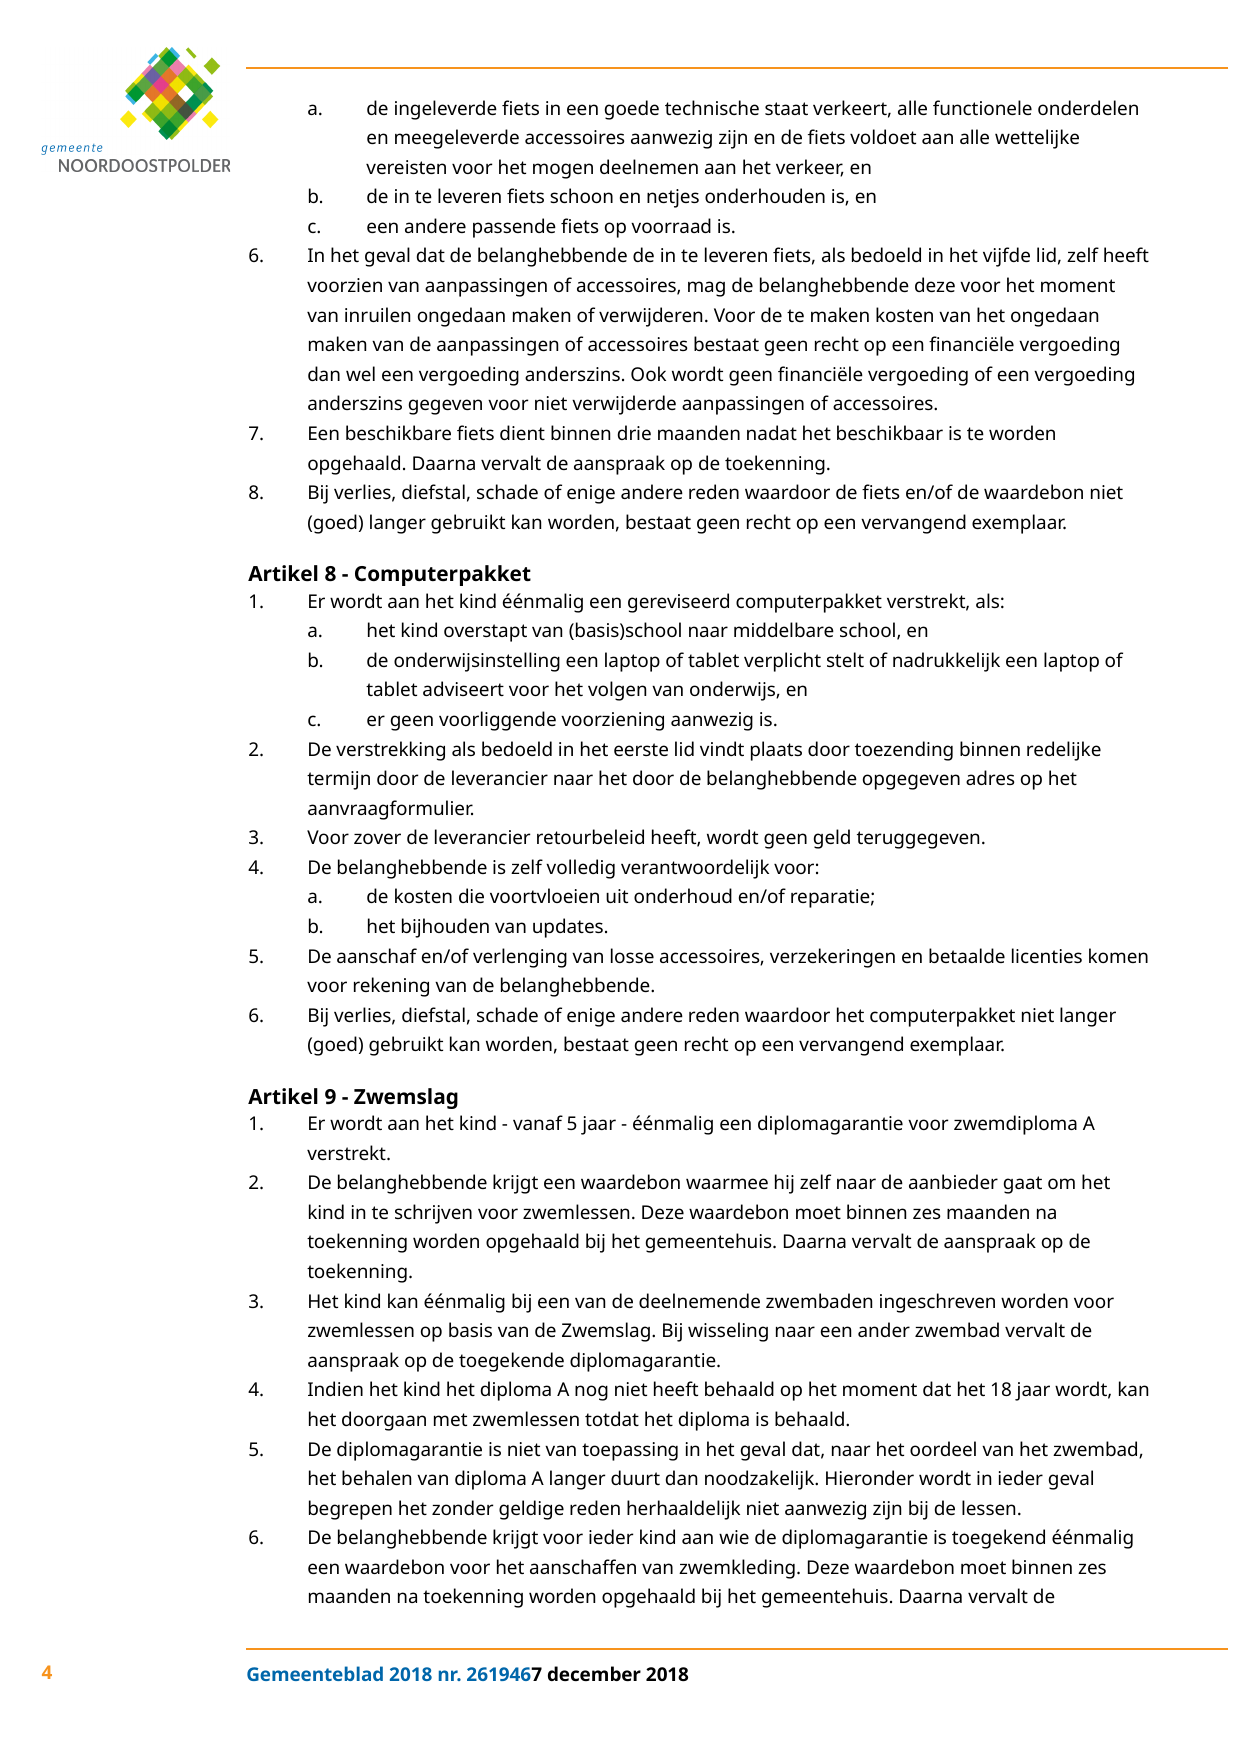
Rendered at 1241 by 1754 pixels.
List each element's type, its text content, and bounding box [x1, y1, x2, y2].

picture [41, 47, 231, 172]
list De diplomagarantie is niet van toepassing in het geval dat, naar het oordeel van het zwembad, het behalen van diploma A langer duurt dan noodzakelijk. Hieronder wordt in ieder geval begrepen het zonder geldige reden herhaaldelijk niet aanwezig zijn bij de lessen. [248, 1436, 1152, 1521]
list Bij verlies, diefstal, schade of enige andere reden waardoor de fiets en/of de waardebon niet (goed) langer gebruikt kan worden, bestaat geen recht op een vervangend exemplaar. [248, 479, 1152, 535]
list de ingeleverde fiets in een goede technische staat verkeert, alle functionele onderdelen en meegeleverde accessoires aanwezig zijn en de fiets voldoet aan alle wettelijke vereisten voor het mogen deelnemen aan het verkeer, en [307, 95, 1152, 180]
list De belanghebbende krijgt voor ieder kind aan wie de diplomagarantie is toegekend éénmalig een waardebon voor het aanschaffen van zwemkleding. Deze waardebon moet binnen zes maanden na toekenning worden opgehaald bij het gemeentehuis. Daarna vervalt de [248, 1524, 1152, 1609]
list een andere passende fiets op voorraad is. [307, 213, 1152, 239]
list het kind overstapt van (basis)school naar middelbare school, en [307, 617, 1152, 643]
list De belanghebbende krijgt een waardebon waarmee hij zelf naar de aanbieder gaat om het kind in te schrijven voor zwemlessen. Deze waardebon moet binnen zes maanden na toekenning worden opgehaald bij het gemeentehuis. Daarna vervalt de aanspraak op de toekenning. [248, 1169, 1152, 1284]
list Er wordt aan het kind éénmalig een gereviseerd computerpakket verstrekt, als: [248, 588, 1152, 613]
text Artikel 8 - Computerpakket [248, 559, 1152, 588]
list er geen voorliggende voorziening aanwezig is. [307, 706, 1152, 732]
list de onderwijsinstelling een laptop of tablet verplicht stelt of nadrukkelijk een laptop of tablet adviseert voor het volgen van onderwijs, en [307, 647, 1152, 702]
list de kosten die voortvloeien uit onderhoud en/of reparatie; [307, 884, 1152, 909]
list Indien het kind het diploma A nog niet heeft behaald op het moment dat het 18 jaar wordt, kan het doorgaan met zwemlessen totdat het diploma is behaald. [248, 1377, 1152, 1432]
list De belanghebbende is zelf volledig verantwoordelijk voor: [248, 854, 1152, 880]
text Artikel 9 - Zwemslag [248, 1082, 1152, 1110]
list In het geval dat de belanghebbende de in te leveren fiets, als bedoeld in het vijfde lid, zelf heeft voorzien van aanpassingen of accessoires, mag de belanghebbende deze voor het moment van inruilen ongedaan maken of verwijderen. Voor de te maken kosten van het ongedaan maken van de aanpassingen of accessoires bestaat geen recht op een financiële vergoeding dan wel een vergoeding anderszins. Ook wordt geen financiële vergoeding of een vergoeding anderszins gegeven voor niet verwijderde aanpassingen of accessoires. [248, 243, 1152, 416]
list Een beschikbare fiets dient binnen drie maanden nadat het beschikbaar is te worden opgehaald. Daarna vervalt de aanspraak op de toekenning. [248, 420, 1152, 476]
list het bijhouden van updates. [307, 913, 1152, 939]
list De aanschaf en/of verlenging van losse accessoires, verzekeringen en betaalde licenties komen voor rekening van de belanghebbende. [248, 943, 1152, 998]
list Voor zover de leverancier retourbeleid heeft, wordt geen geld teruggegeven. [248, 824, 1152, 850]
list De verstrekking als bedoeld in het eerste lid vindt plaats door toezending binnen redelijke termijn door de leverancier naar het door de belanghebbende opgegeven adres op het aanvraagformulier. [248, 736, 1152, 821]
list Het kind kan éénmalig bij een van de deelnemende zwembaden ingeschreven worden voor zwemlessen op basis van de Zwemslag. Bij wisseling naar een ander zwembad vervalt de aanspraak op de toegekende diplomagarantie. [248, 1288, 1152, 1373]
list Bij verlies, diefstal, schade of enige andere reden waardoor het computerpakket niet langer (goed) gebruikt kan worden, bestaat geen recht op een vervangend exemplaar. [248, 1002, 1152, 1057]
list Er wordt aan het kind - vanaf 5 jaar - éénmalig een diplomagarantie voor zwemdiploma A verstrekt. [248, 1110, 1152, 1166]
list de in te leveren fiets schoon en netjes onderhouden is, en [307, 183, 1152, 209]
